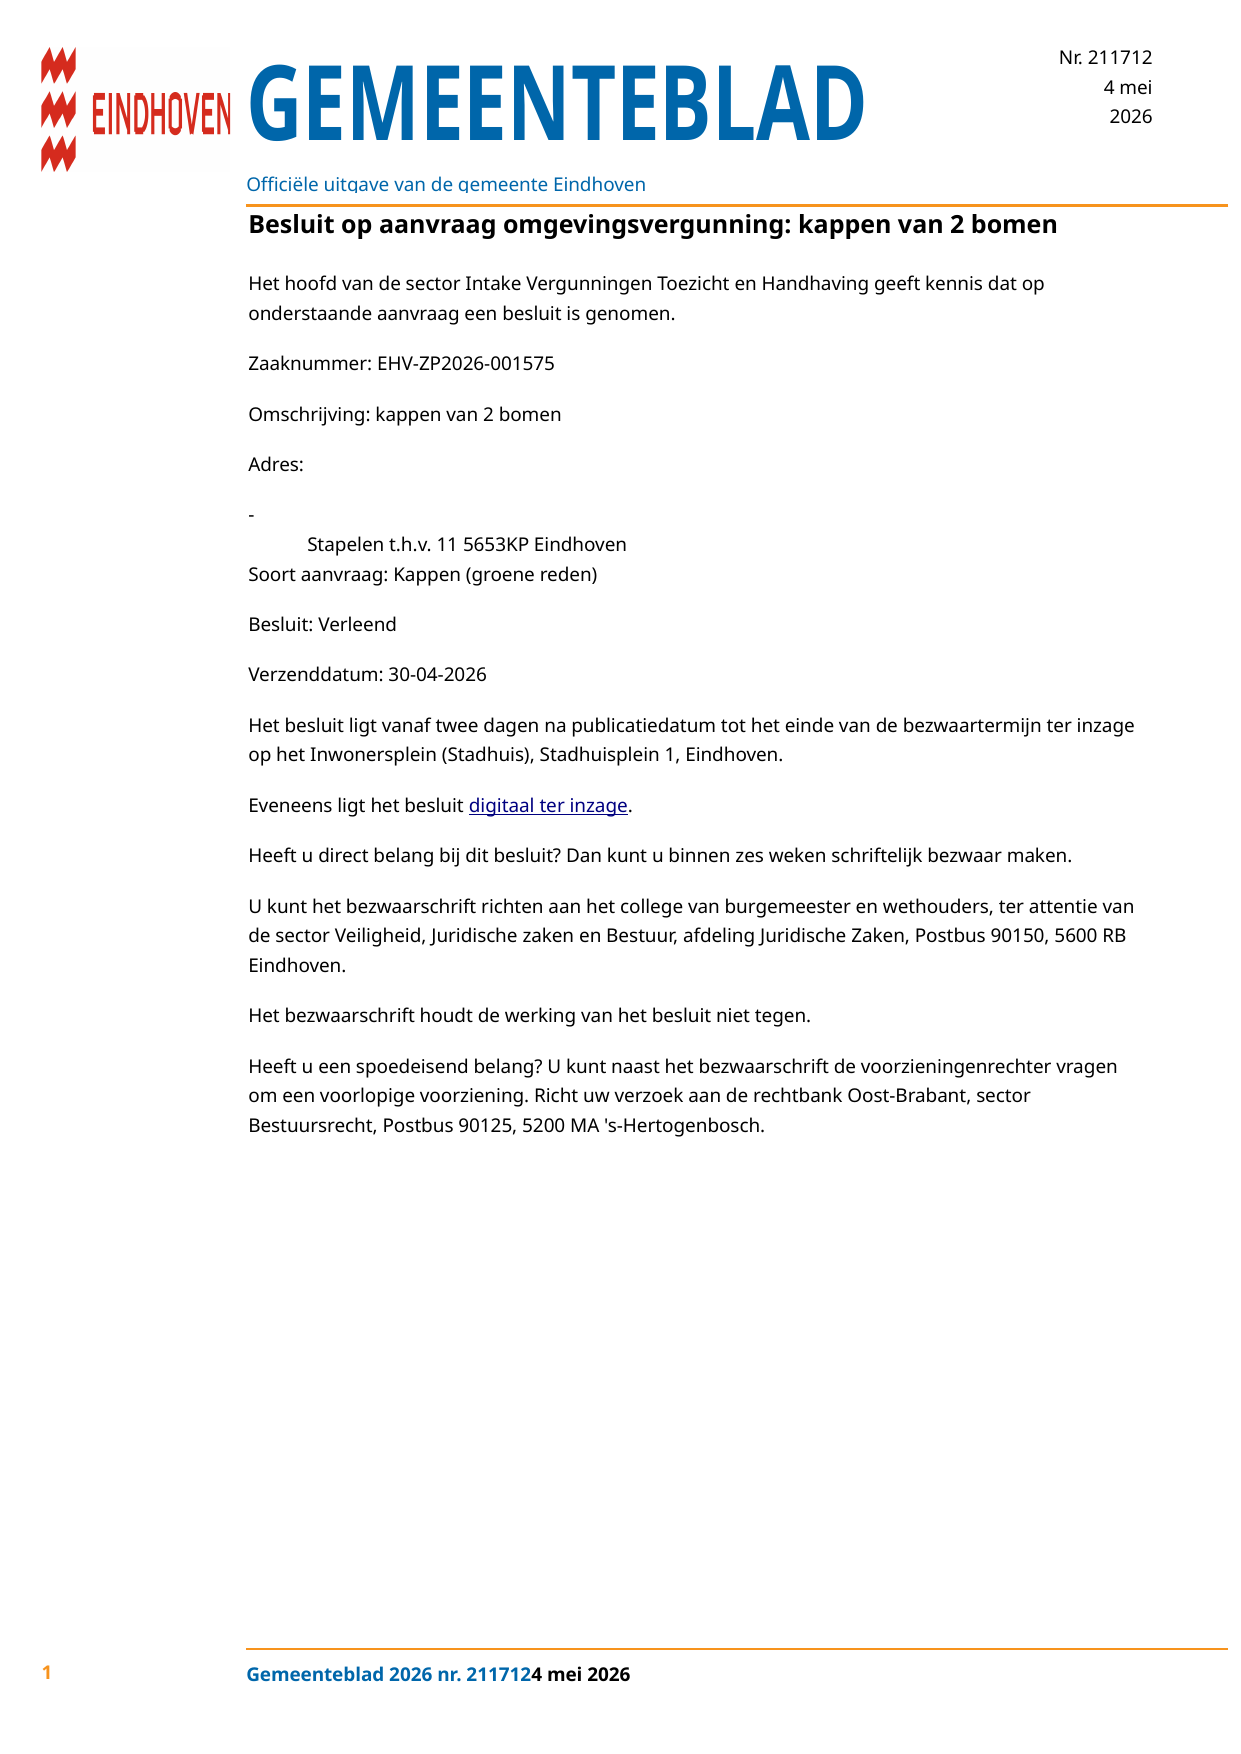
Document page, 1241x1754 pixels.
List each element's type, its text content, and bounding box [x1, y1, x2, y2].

picture [41, 47, 231, 172]
text Soort aanvraag: Kappen (groene reden) [248, 561, 1152, 586]
list Stapelen t.h.v. 11 5653KP Eindhoven [248, 531, 1152, 557]
text U kunt het bezwaarschrift richten aan het college van burgemeester en wethouders, ter attentie van de sector Veiligheid, Juridische zaken en Bestuur, afdeling Juridische Zaken, Postbus 90150, 5600 RB Eindhoven. [248, 893, 1152, 978]
text Het besluit ligt vanaf twee dagen na publicatiedatum tot het einde van de bezwaartermijn ter inzage op het Inwonersplein (Stadhuis), Stadhuisplein 1, Eindhoven. [248, 712, 1152, 767]
text Heeft u een spoedeisend belang? U kunt naast het bezwaarschrift de voorzieningenrechter vragen om een voorlopige voorziening. Richt uw verzoek aan de rechtbank Oost-Brabant, sector Bestuursrecht, Postbus 90125, 5200 MA 's-Hertogenbosch. [248, 1053, 1152, 1138]
text Eveneens ligt het besluit digitaal ter inzage. [248, 792, 1152, 818]
text Verzenddatum: 30-04-2026 [248, 662, 1152, 687]
text Adres: [248, 451, 1152, 477]
text Het bezwaarschrift houdt de werking van het besluit niet tegen. [248, 1002, 1152, 1028]
text Zaaknummer: EHV-ZP2026-001575 [248, 350, 1152, 376]
text Het hoofd van de sector Intake Vergunningen Toezicht en Handhaving geeft kennis dat op onderstaande aanvraag een besluit is genomen. [248, 270, 1152, 326]
text Heeft u direct belang bij dit besluit? Dan kunt u binnen zes weken schriftelijk bezwaar maken. [248, 842, 1152, 868]
text Besluit: Verleend [248, 611, 1152, 637]
text Omschrijving: kappen van 2 bomen [248, 401, 1152, 426]
text Besluit op aanvraag omgevingsvergunning: kappen van 2 bomen [248, 207, 1152, 241]
